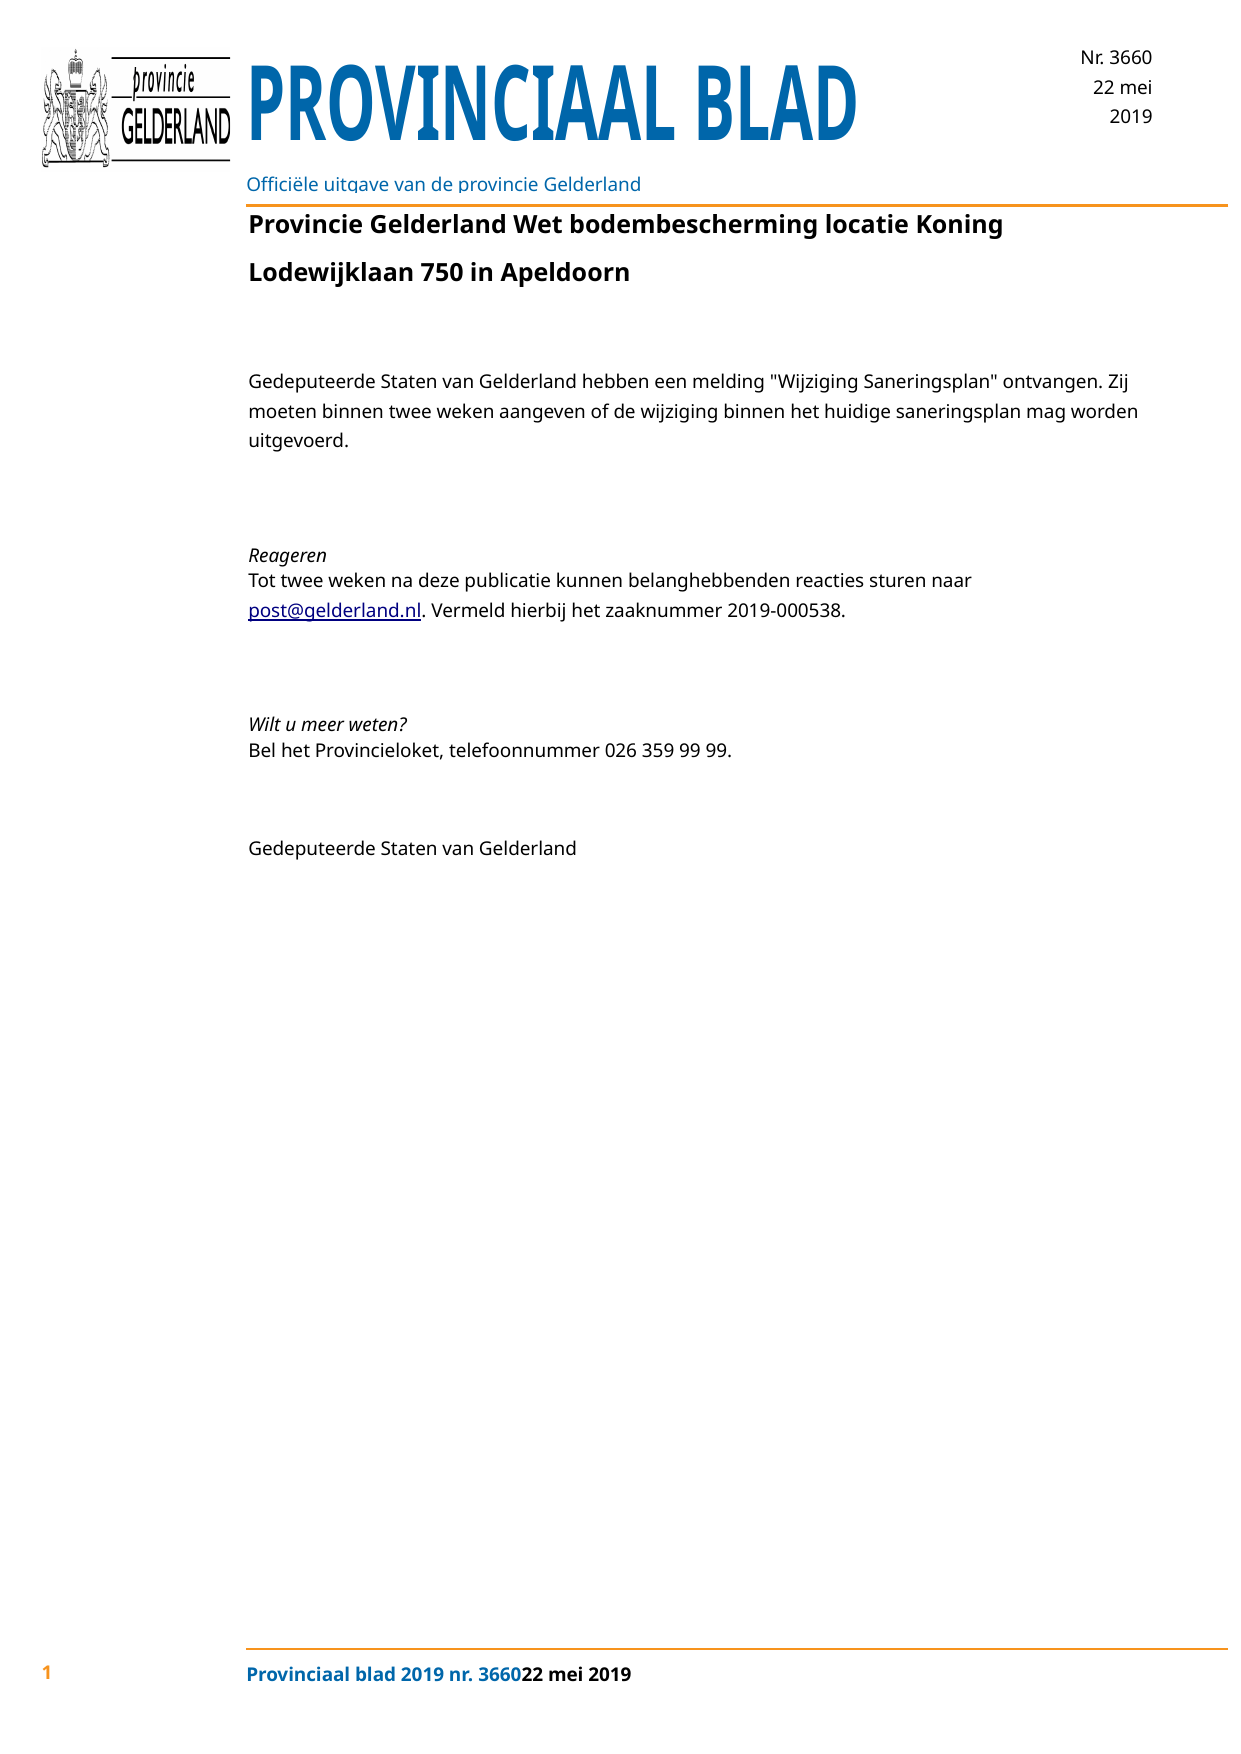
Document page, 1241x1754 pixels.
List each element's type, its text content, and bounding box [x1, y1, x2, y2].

text Provincie Gelderland Wet bodembescherming locatie Koning Lodewijklaan 750 in Apeldoorn [248, 207, 1152, 288]
text Gedeputeerde Staten van Gelderland [248, 836, 1152, 861]
text Bel het Provincieloket, telefoonnummer 026 359 99 99. [248, 737, 1152, 763]
text Wilt u meer weten? [248, 712, 1152, 737]
text Reageren [248, 542, 1152, 568]
text Gedeputeerde Staten van Gelderland hebben een melding "Wijziging Saneringsplan" ontvangen. Zij moeten binnen twee weken aangeven of de wijziging binnen het huidige saneringsplan mag worden uitgevoerd. [248, 368, 1152, 453]
text Tot twee weken na deze publicatie kunnen belanghebbenden reacties sturen naar post@gelderland.nl. Vermeld hierbij het zaaknummer 2019-000538. [248, 568, 1152, 623]
picture [41, 47, 231, 172]
